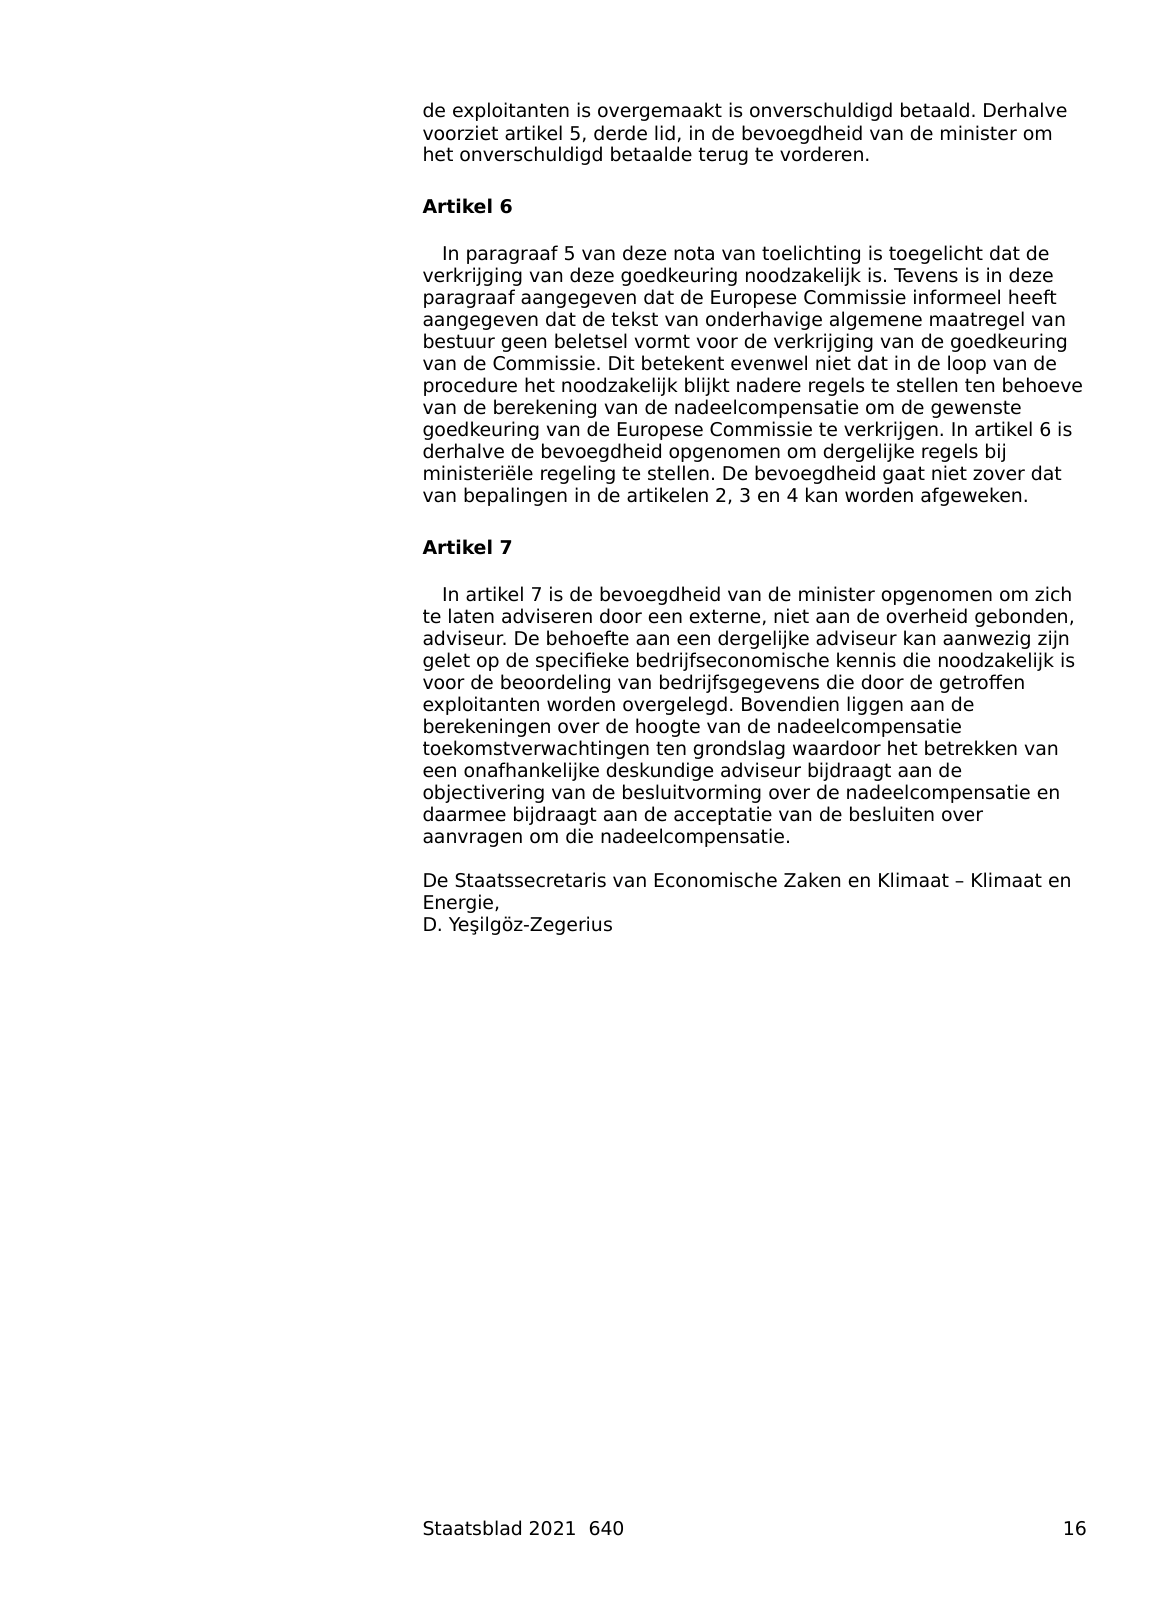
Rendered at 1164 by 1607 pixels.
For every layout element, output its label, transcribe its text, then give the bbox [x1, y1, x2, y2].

subtitle Artikel 7 [422, 537, 1087, 559]
text In paragraaf 5 van deze nota van toelichting is toegelicht dat de verkrijging van deze goedkeuring noodzakelijk is. Tevens is in deze paragraaf aangegeven dat de Europese Commissie informeel heeft aangegeven dat de tekst van onderhavige algemene maatregel van bestuur geen beletsel vormt voor de verkrijging van de goedkeuring van de Commissie. Dit betekent evenwel niet dat in de loop van de procedure het noodzakelijk blijkt nadere regels te stellen ten behoeve van de berekening van de nadeelcompensatie om de gewenste goedkeuring van de Europese Commissie te verkrijgen. In artikel 6 is derhalve de bevoegdheid opgenomen om dergelijke regels bij ministeriële regeling te stellen. De bevoegdheid gaat niet zover dat van bepalingen in de artikelen 2, 3 en 4 kan worden afgeweken. [422, 243, 1087, 507]
text de exploitanten is overgemaakt is onverschuldigd betaald. Derhalve voorziet artikel 5, derde lid, in de bevoegdheid van de minister om het onverschuldigd betaalde terug te vorderen. [422, 100, 1087, 166]
text In artikel 7 is de bevoegdheid van de minister opgenomen om zich te laten adviseren door een externe, niet aan de overheid gebonden, adviseur. De behoefte aan een dergelijke adviseur kan aanwezig zijn gelet op de specifieke bedrijfseconomische kennis die noodzakelijk is voor de beoordeling van bedrijfsgegevens die door de getroffen exploitanten worden overgelegd. Bovendien liggen aan de berekeningen over de hoogte van de nadeelcompensatie toekomstverwachtingen ten grondslag waardoor het betrekken van een onafhankelijke deskundige adviseur bijdraagt aan de objectivering van de besluitvorming over de nadeelcompensatie en daarmee bijdraagt aan de acceptatie van de besluiten over aanvragen om die nadeelcompensatie. [422, 584, 1087, 848]
text De Staatssecretaris van Economische Zaken en Klimaat – Klimaat en Energie, D. Yeşilgöz-Zegerius [422, 870, 1087, 936]
subtitle Artikel 6 [422, 196, 1087, 218]
